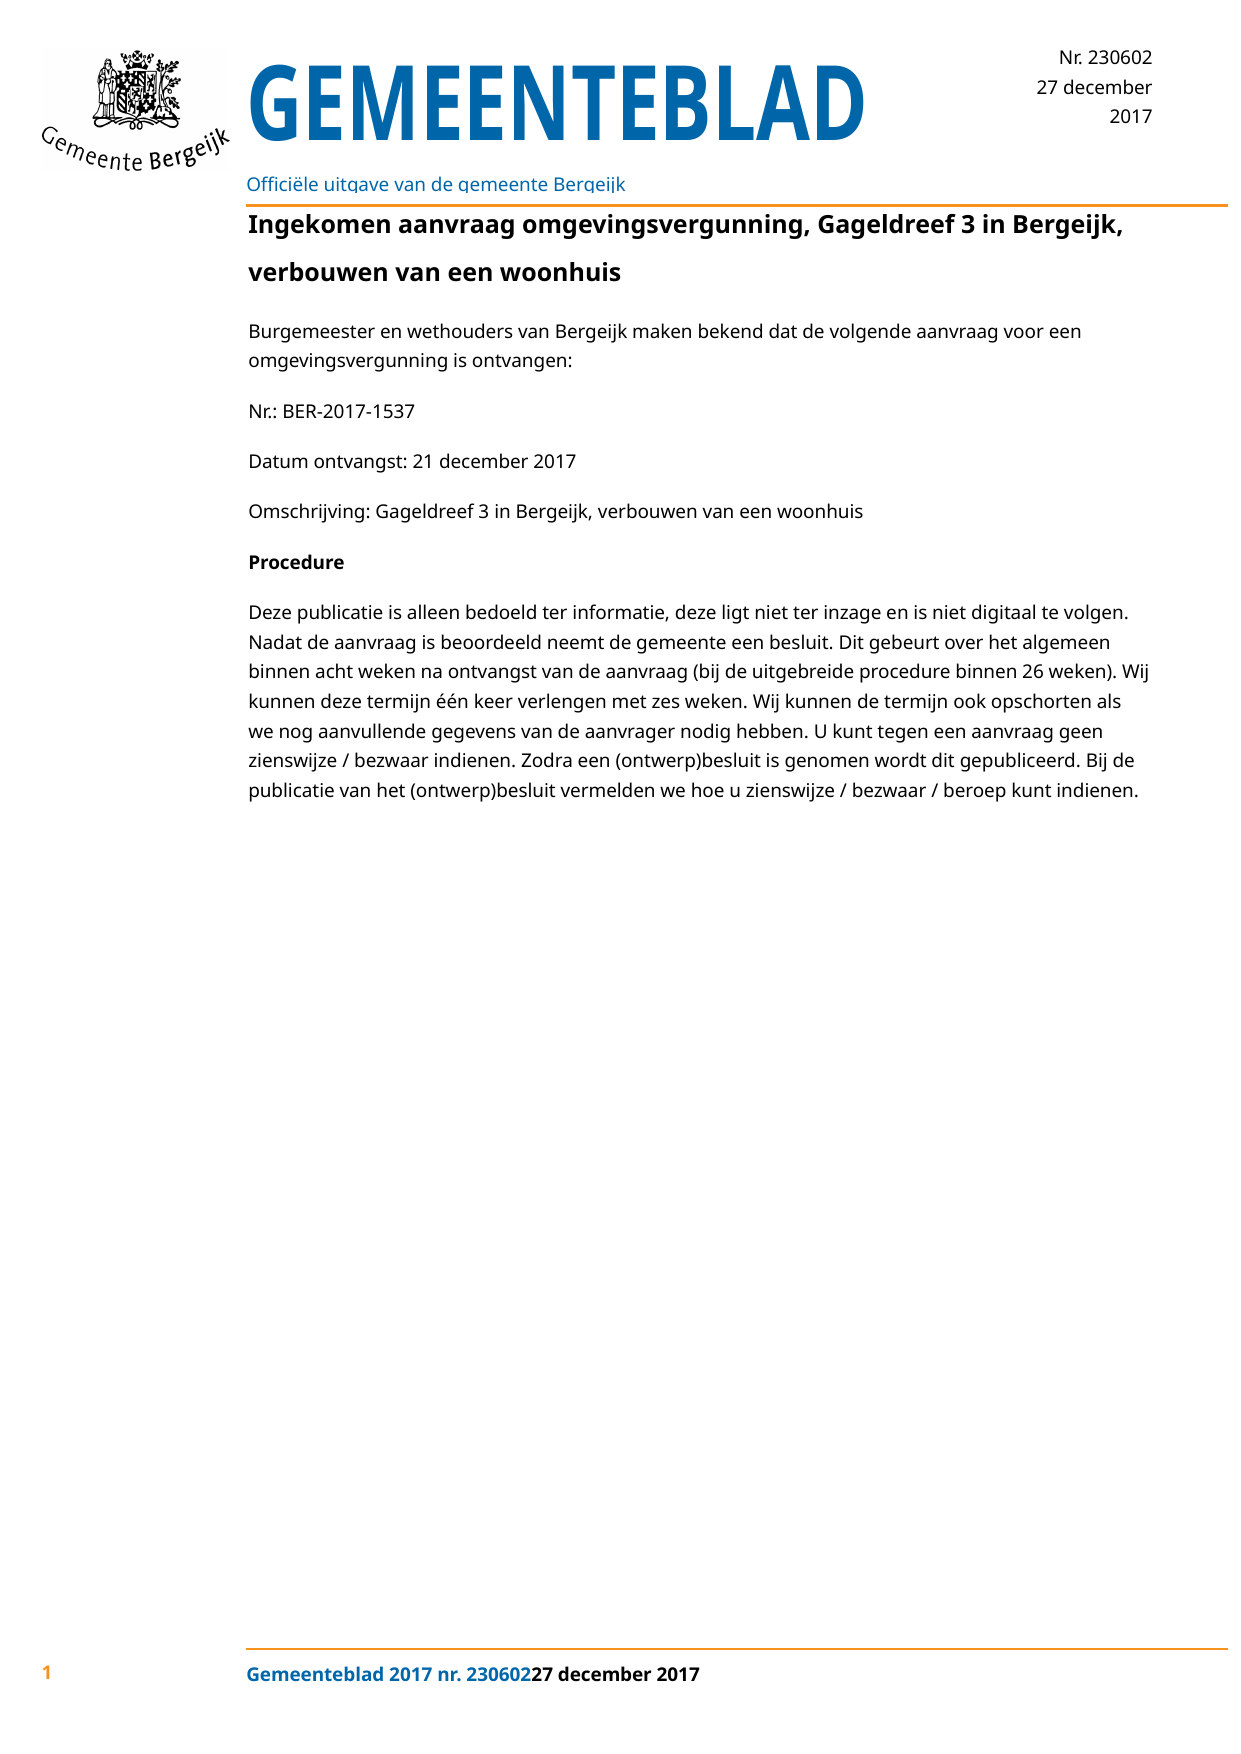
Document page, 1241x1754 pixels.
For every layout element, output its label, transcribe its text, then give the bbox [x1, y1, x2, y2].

picture [41, 47, 231, 172]
text Datum ontvangst: 21 december 2017 [248, 448, 1152, 474]
text Omschrijving: Gageldreef 3 in Bergeijk, verbouwen van een woonhuis [248, 499, 1152, 524]
text Ingekomen aanvraag omgevingsvergunning, Gageldreef 3 in Bergeijk, verbouwen van een woonhuis [248, 207, 1152, 288]
text Deze publicatie is alleen bedoeld ter informatie, deze ligt niet ter inzage en is niet digitaal te volgen. Nadat de aanvraag is beoordeeld neemt de gemeente een besluit. Dit gebeurt over het algemeen binnen acht weken na ontvangst van de aanvraag (bij de uitgebreide procedure binnen 26 weken). Wij kunnen deze termijn één keer verlengen met zes weken. Wij kunnen de termijn ook opschorten als we nog aanvullende gegevens van de aanvrager nodig hebben. U kunt tegen een aanvraag geen zienswijze / bezwaar indienen. Zodra een (ontwerp)besluit is genomen wordt dit gepubliceerd. Bij de publicatie van het (ontwerp)besluit vermelden we hoe u zienswijze / bezwaar / beroep kunt indienen. [248, 599, 1152, 803]
text Burgemeester en wethouders van Bergeijk maken bekend dat de volgende aanvraag voor een omgevingsvergunning is ontvangen: [248, 318, 1152, 373]
text Nr.: BER-2017-1537 [248, 398, 1152, 424]
text Procedure [248, 549, 1152, 575]
